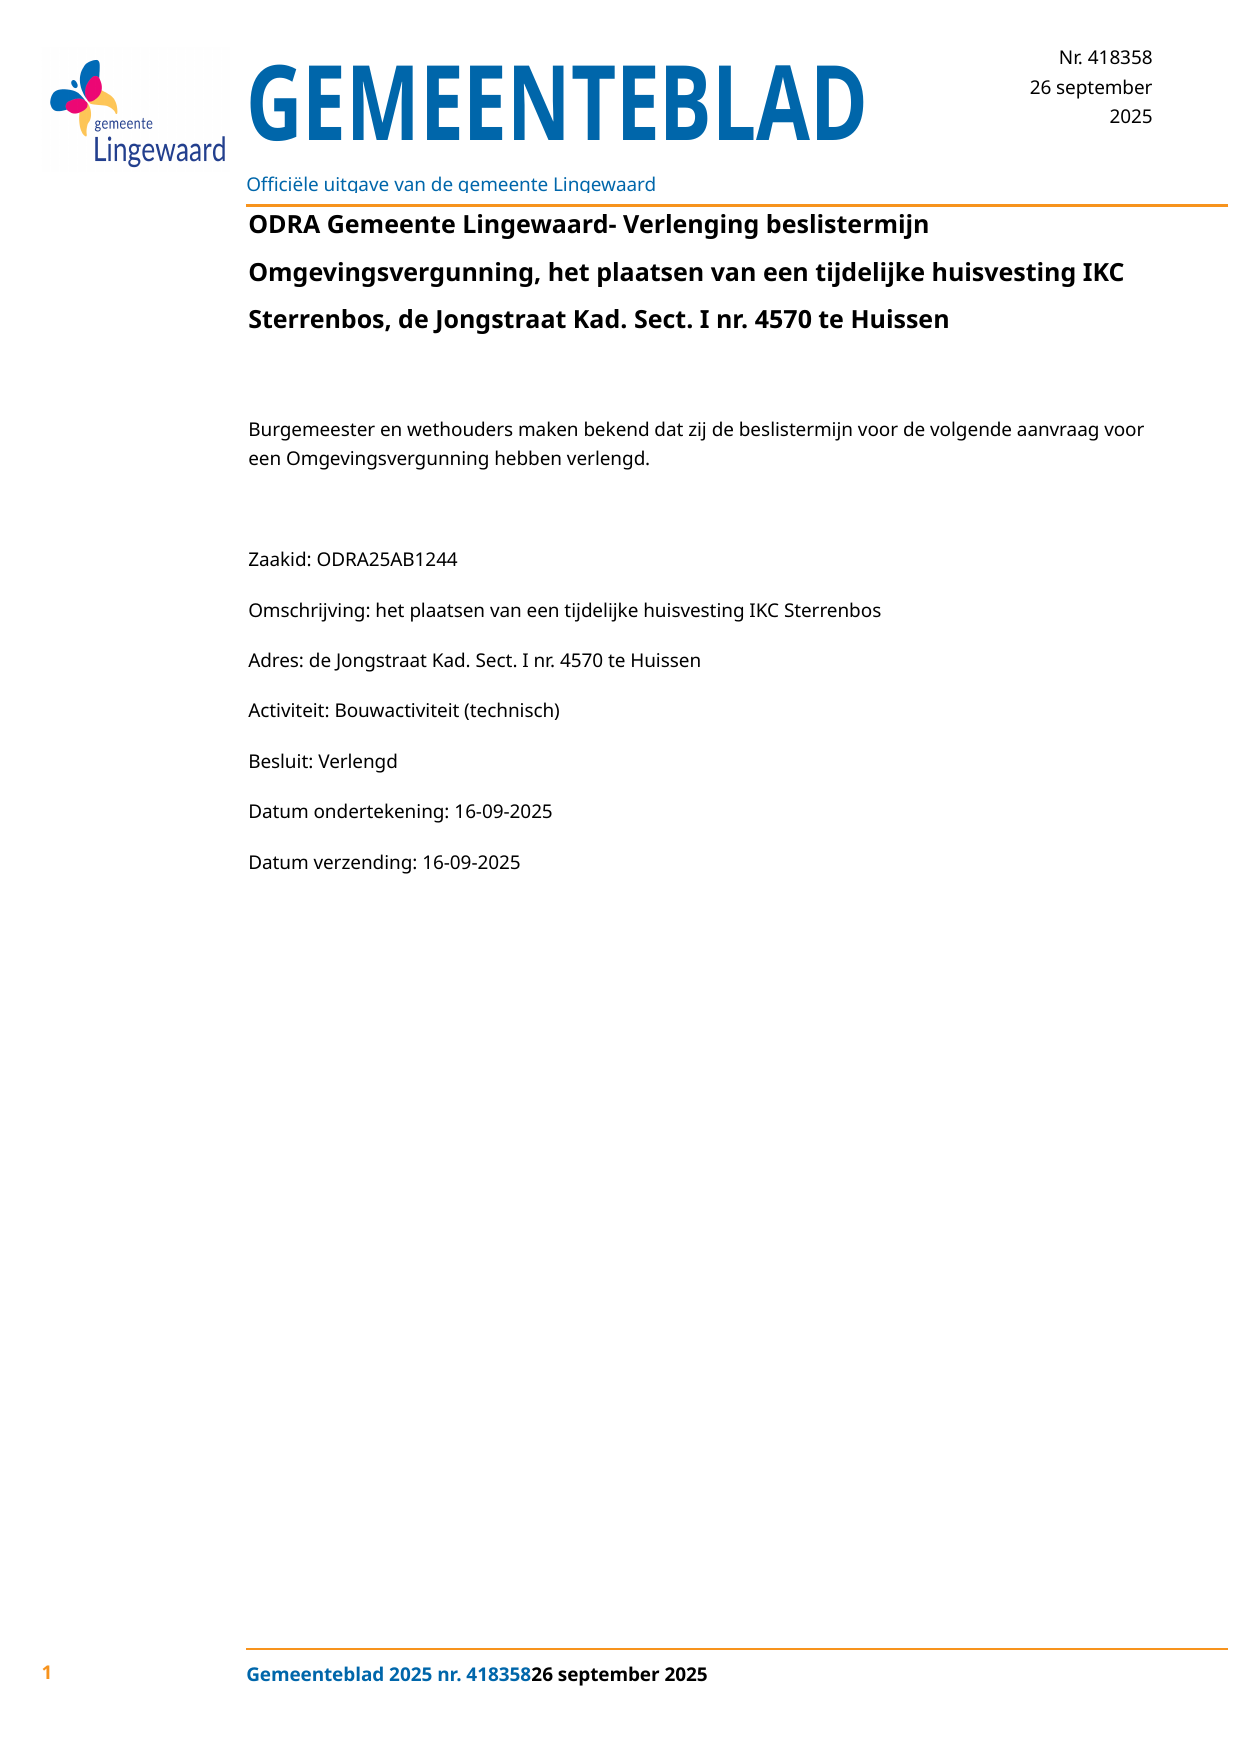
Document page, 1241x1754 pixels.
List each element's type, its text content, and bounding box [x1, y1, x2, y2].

text Burgemeester en wethouders maken bekend dat zij de beslistermijn voor de volgende aanvraag voor een Omgevingsvergunning hebben verlengd. [248, 416, 1152, 471]
text Zaakid: ODRA25AB1244 [248, 546, 1152, 572]
picture [41, 47, 231, 172]
text ODRA Gemeente Lingewaard- Verlenging beslistermijn Omgevingsvergunning, het plaatsen van een tijdelijke huisvesting IKC Sterrenbos, de Jongstraat Kad. Sect. I nr. 4570 te Huissen [248, 207, 1152, 336]
text Omschrijving: het plaatsen van een tijdelijke huisvesting IKC Sterrenbos [248, 597, 1152, 622]
text Datum verzending: 16-09-2025 [248, 849, 1152, 874]
text Activiteit: Bouwactiviteit (technisch) [248, 698, 1152, 723]
text Datum ondertekening: 16-09-2025 [248, 798, 1152, 824]
text Besluit: Verlengd [248, 748, 1152, 774]
text Adres: de Jongstraat Kad. Sect. I nr. 4570 te Huissen [248, 647, 1152, 673]
